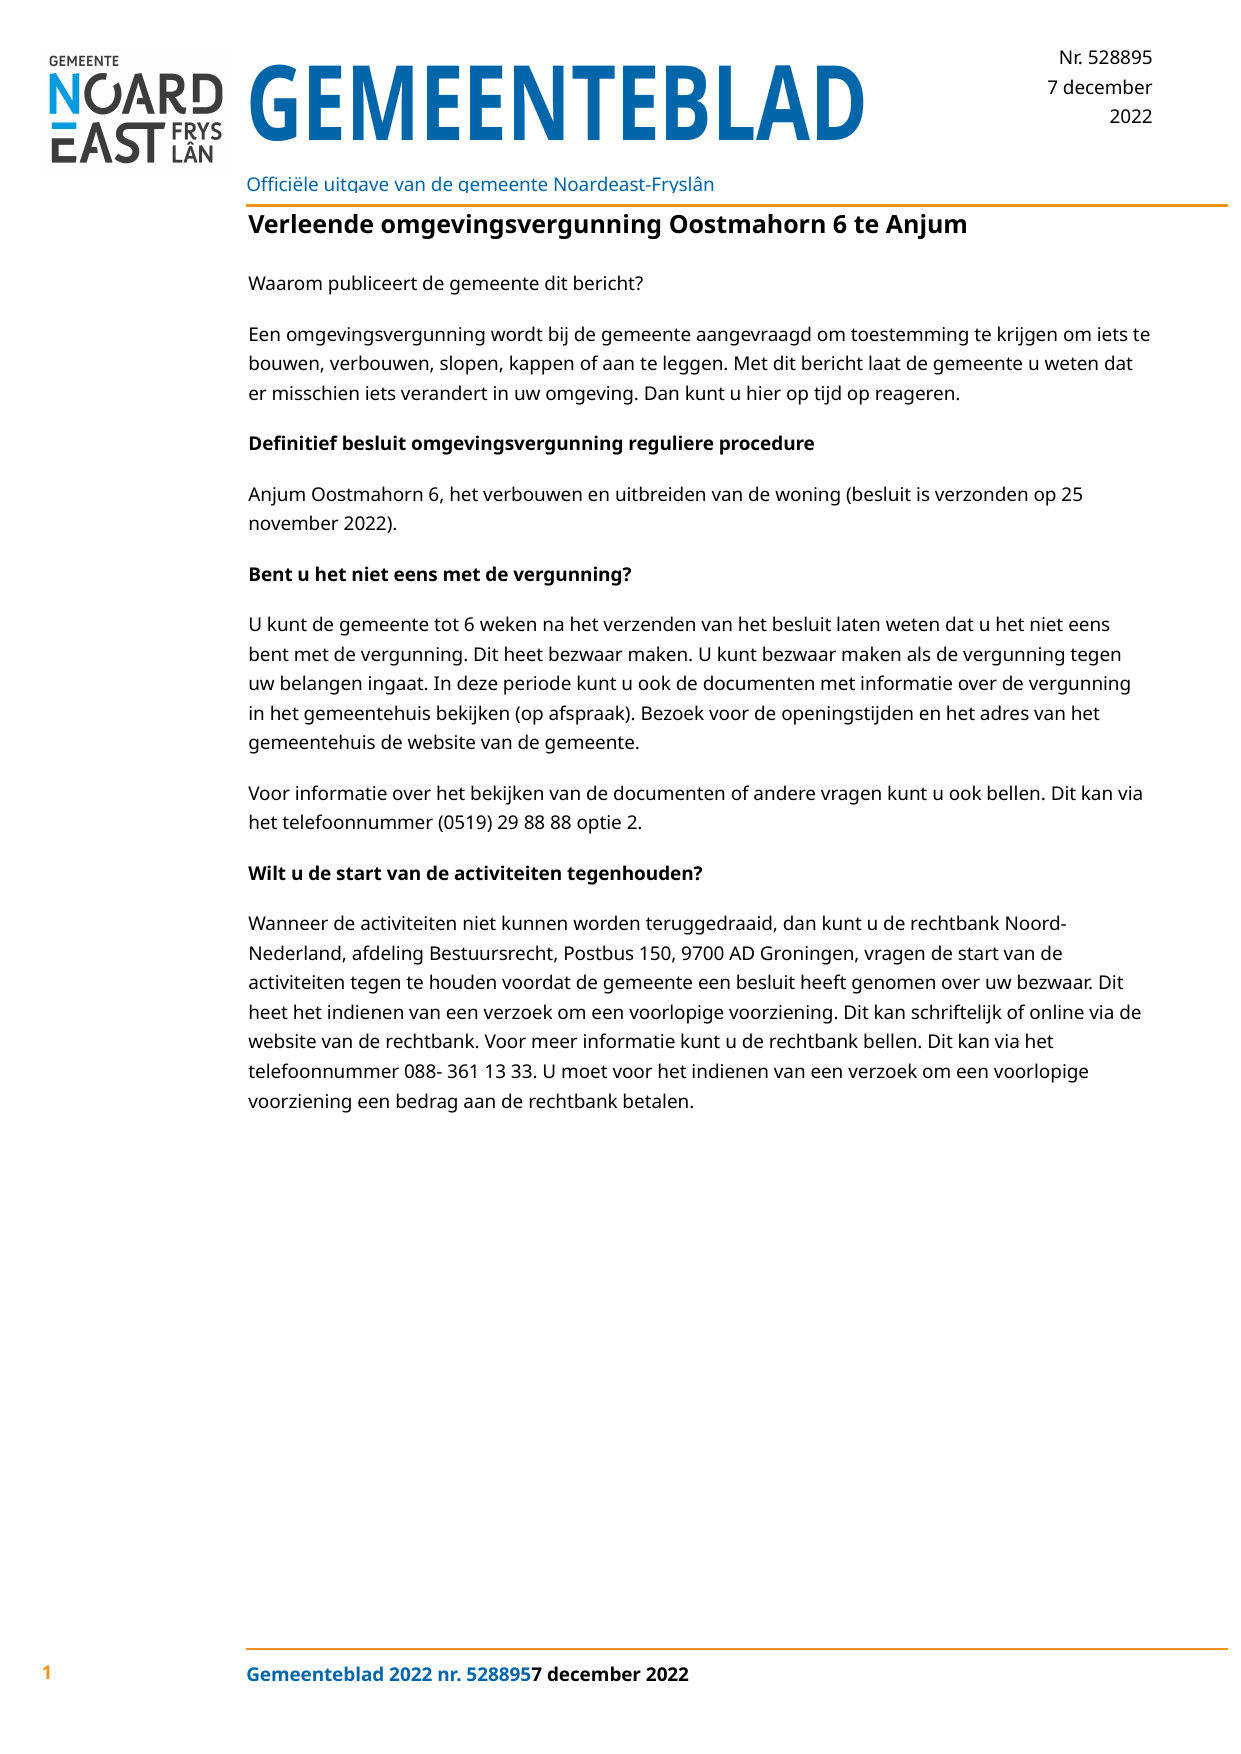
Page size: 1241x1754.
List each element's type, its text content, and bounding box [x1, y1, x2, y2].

text Anjum Oostmahorn 6, het verbouwen en uitbreiden van de woning (besluit is verzonden op 25 november 2022). [248, 481, 1152, 536]
text Wilt u de start van de activiteiten tegenhouden? [248, 860, 1152, 886]
text Verleende omgevingsvergunning Oostmahorn 6 te Anjum [248, 207, 1152, 241]
text U kunt de gemeente tot 6 weken na het verzenden van het besluit laten weten dat u het niet eens bent met de vergunning. Dit heet bezwaar maken. U kunt bezwaar maken als de vergunning tegen uw belangen ingaat. In deze periode kunt u ook de documenten met informatie over de vergunning in het gemeentehuis bekijken (op afspraak). Bezoek voor de openingstijden en het adres van het gemeentehuis de website van de gemeente. [248, 611, 1152, 755]
text Bent u het niet eens met de vergunning? [248, 561, 1152, 586]
text Waarom publiceert de gemeente dit bericht? [248, 270, 1152, 296]
text Wanneer de activiteiten niet kunnen worden teruggedraaid, dan kunt u de rechtbank Noord-Nederland, afdeling Bestuursrecht, Postbus 150, 9700 AD Groningen, vragen de start van de activiteiten tegen te houden voordat de gemeente een besluit heeft genomen over uw bezwaar. Dit heet het indienen van een verzoek om een voorlopige voorziening. Dit kan schriftelijk of online via de website van de rechtbank. Voor meer informatie kunt u de rechtbank bellen. Dit kan via het telefoonnummer 088- 361 13 33. U moet voor het indienen van een verzoek om een voorlopige voorziening een bedrag aan de rechtbank betalen. [248, 910, 1152, 1113]
picture [41, 47, 231, 172]
text Een omgevingsvergunning wordt bij de gemeente aangevraagd om toestemming te krijgen om iets te bouwen, verbouwen, slopen, kappen of aan te leggen. Met dit bericht laat de gemeente u weten dat er misschien iets verandert in uw omgeving. Dan kunt u hier op tijd op reageren. [248, 321, 1152, 406]
text Definitief besluit omgevingsvergunning reguliere procedure [248, 430, 1152, 456]
text Voor informatie over het bekijken van de documenten of andere vragen kunt u ook bellen. Dit kan via het telefoonnummer (0519) 29 88 88 optie 2. [248, 780, 1152, 835]
